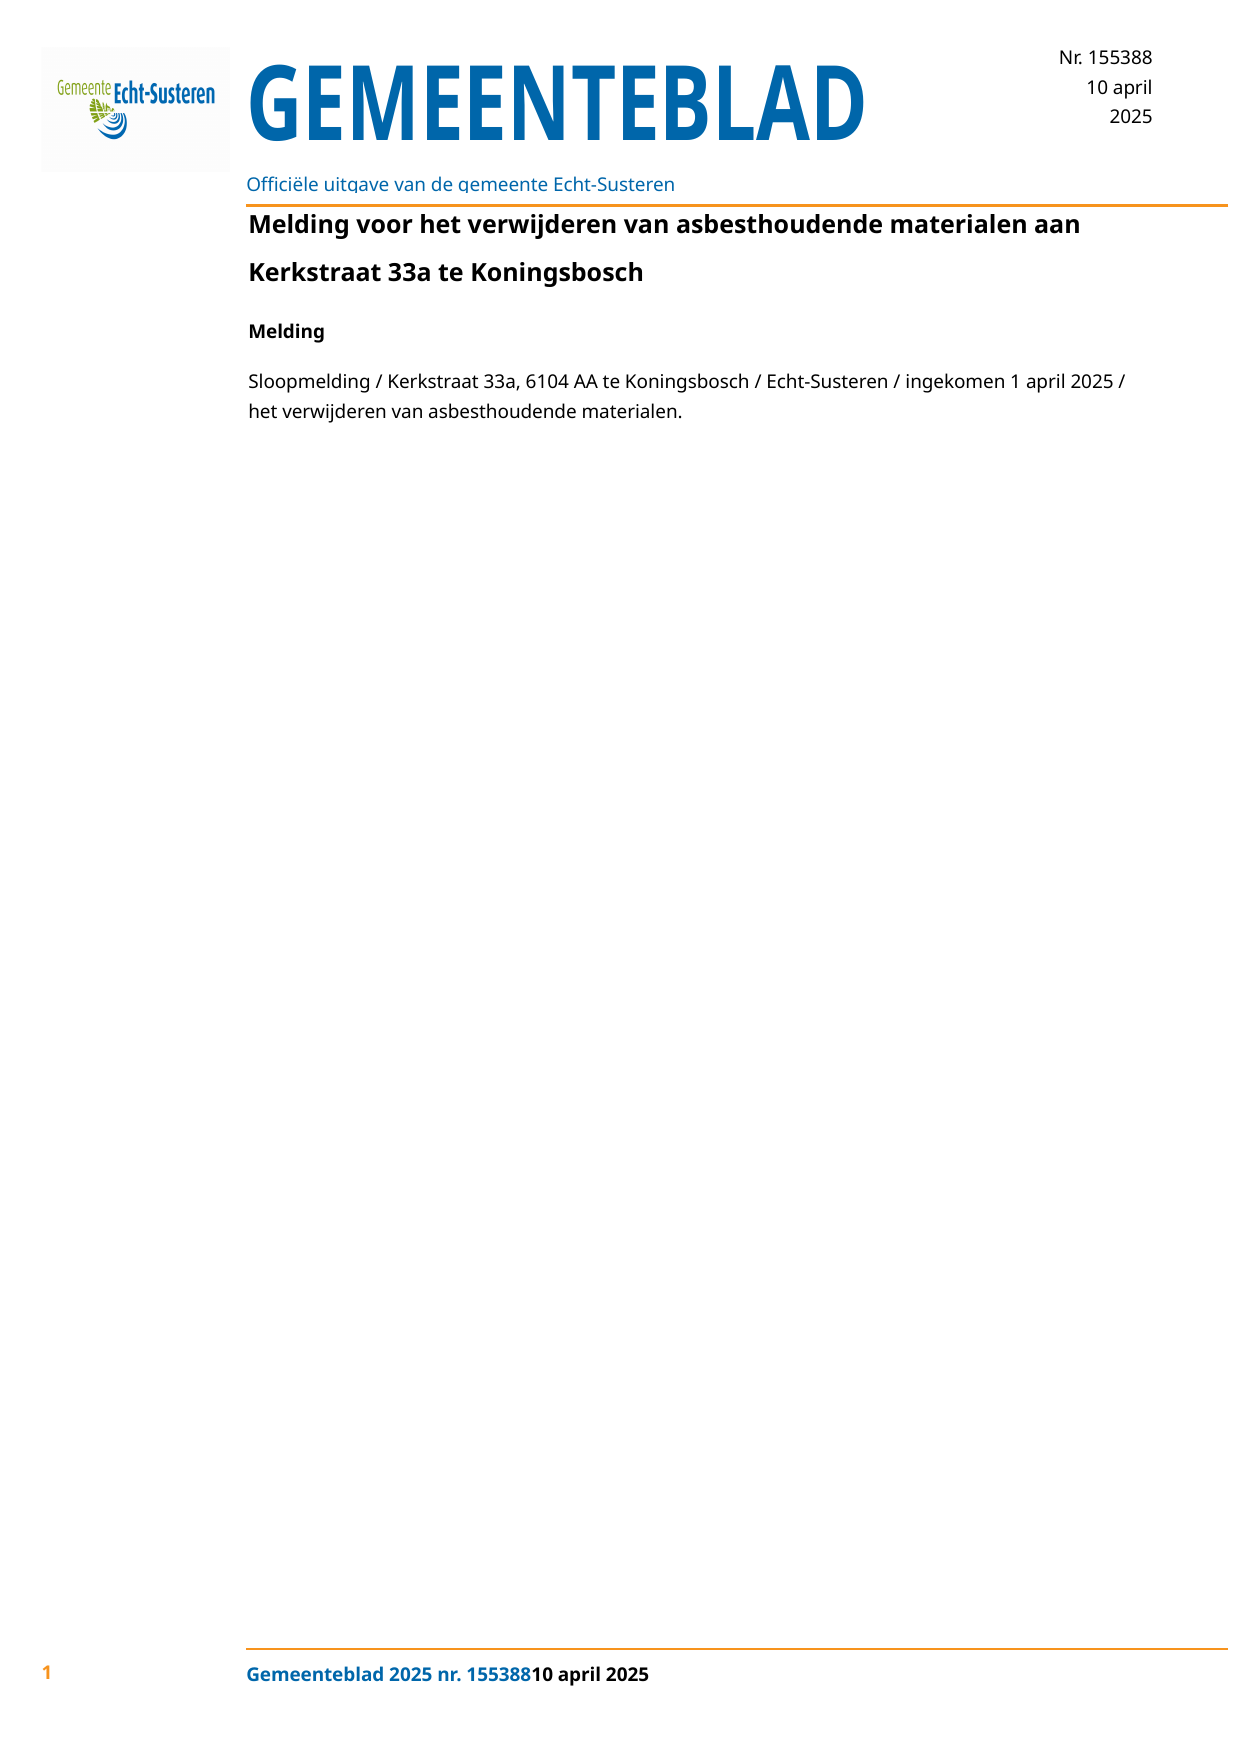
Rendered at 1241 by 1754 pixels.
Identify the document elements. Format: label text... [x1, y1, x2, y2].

text Melding [248, 318, 1152, 344]
text Melding voor het verwijderen van asbesthoudende materialen aan Kerkstraat 33a te Koningsbosch [248, 207, 1152, 288]
picture [41, 47, 231, 172]
text Sloopmelding / Kerkstraat 33a, 6104 AA te Koningsbosch / Echt-Susteren / ingekomen 1 april 2025 / het verwijderen van asbesthoudende materialen. [248, 368, 1152, 424]
